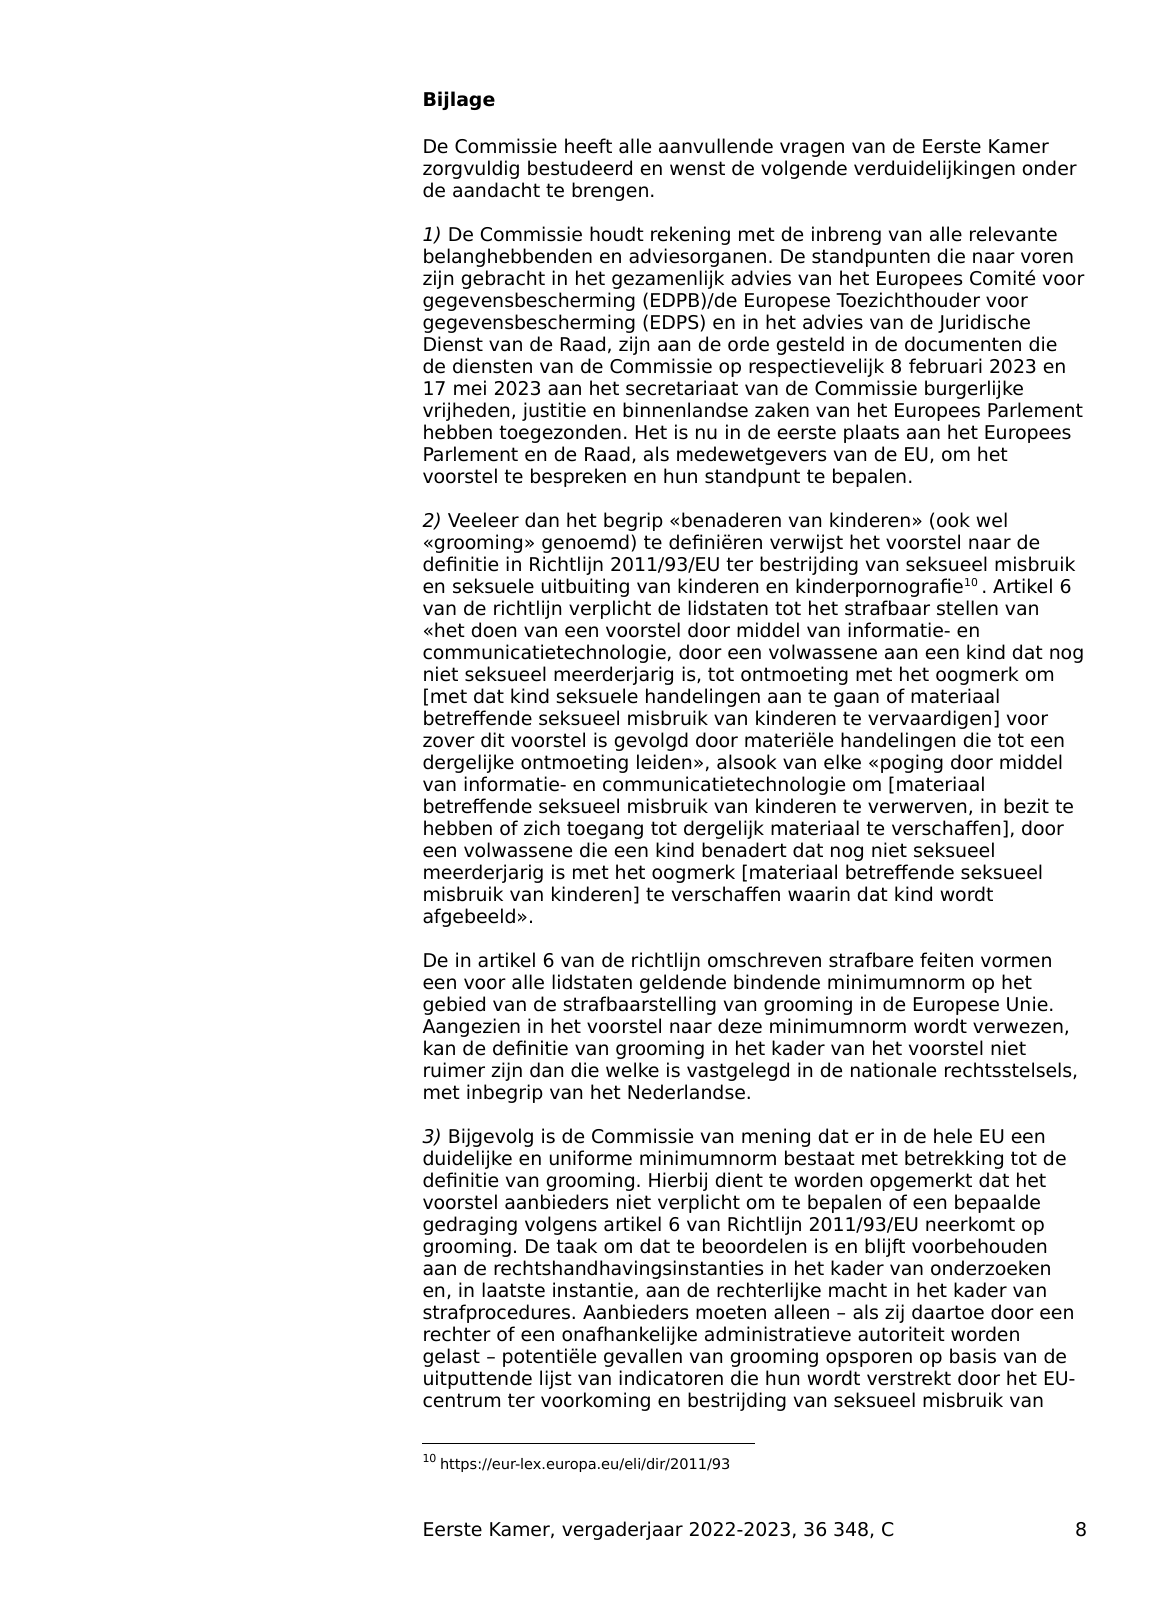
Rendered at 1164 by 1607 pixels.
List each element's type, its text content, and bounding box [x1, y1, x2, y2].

text https://eur-lex.europa.eu/eli/dir/2011/93 [422, 1452, 1087, 1474]
text De Commissie heeft alle aanvullende vragen van de Eerste Kamer zorgvuldig bestudeerd en wenst de volgende verduidelijkingen onder de aandacht te brengen. [422, 136, 1087, 202]
text 3) Bijgevolg is de Commissie van mening dat er in de hele EU een duidelijke en uniforme minimumnorm bestaat met betrekking tot de definitie van grooming. Hierbij dient te worden opgemerkt dat het voorstel aanbieders niet verplicht om te bepalen of een bepaalde gedraging volgens artikel 6 van Richtlijn 2011/93/EU neerkomt op grooming. De taak om dat te beoordelen is en blijft voorbehouden aan de rechtshandhavingsinstanties in het kader van onderzoeken en, in laatste instantie, aan de rechterlijke macht in het kader van strafprocedures. Aanbieders moeten alleen – als zij daartoe door een rechter of een onafhankelijke administratieve autoriteit worden gelast – potentiële gevallen van grooming opsporen op basis van de uitputtende lijst van indicatoren die hun wordt verstrekt door het EU-centrum ter voorkoming en bestrijding van seksueel misbruik van [422, 1126, 1087, 1412]
subtitle Bijlage [77, 89, 1087, 111]
text 2) Veeleer dan het begrip «benaderen van kinderen» (ook wel «grooming» genoemd) te definiëren verwijst het voorstel naar de definitie in Richtlijn 2011/93/EU ter bestrijding van seksueel misbruik en seksuele uitbuiting van kinderen en kinderpornografie. Artikel 6 van de richtlijn verplicht de lidstaten tot het strafbaar stellen van «het doen van een voorstel door middel van informatie- en communicatietechnologie, door een volwassene aan een kind dat nog niet seksueel meerderjarig is, tot ontmoeting met het oogmerk om [met dat kind seksuele handelingen aan te gaan of materiaal betreffende seksueel misbruik van kinderen te vervaardigen] voor zover dit voorstel is gevolgd door materiële handelingen die tot een dergelijke ontmoeting leiden», alsook van elke «poging door middel van informatie- en communicatietechnologie om [materiaal betreffende seksueel misbruik van kinderen te verwerven, in bezit te hebben of zich toegang tot dergelijk materiaal te verschaffen], door een volwassene die een kind benadert dat nog niet seksueel meerderjarig is met het oogmerk [materiaal betreffende seksueel misbruik van kinderen] te verschaffen waarin dat kind wordt afgebeeld». [422, 510, 1087, 928]
text 1) De Commissie houdt rekening met de inbreng van alle relevante belanghebbenden en adviesorganen. De standpunten die naar voren zijn gebracht in het gezamenlijk advies van het Europees Comité voor gegevensbescherming (EDPB)/de Europese Toezichthouder voor gegevensbescherming (EDPS) en in het advies van de Juridische Dienst van de Raad, zijn aan de orde gesteld in de documenten die de diensten van de Commissie op respectievelijk 8 februari 2023 en 17 mei 2023 aan het secretariaat van de Commissie burgerlijke vrijheden, justitie en binnenlandse zaken van het Europees Parlement hebben toegezonden. Het is nu in de eerste plaats aan het Europees Parlement en de Raad, als medewetgevers van de EU, om het voorstel te bespreken en hun standpunt te bepalen. [422, 224, 1087, 488]
text De in artikel 6 van de richtlijn omschreven strafbare feiten vormen een voor alle lidstaten geldende bindende minimumnorm op het gebied van de strafbaarstelling van grooming in de Europese Unie. Aangezien in het voorstel naar deze minimumnorm wordt verwezen, kan de definitie van grooming in het kader van het voorstel niet ruimer zijn dan die welke is vastgelegd in de nationale rechtsstelsels, met inbegrip van het Nederlandse. [422, 950, 1087, 1104]
